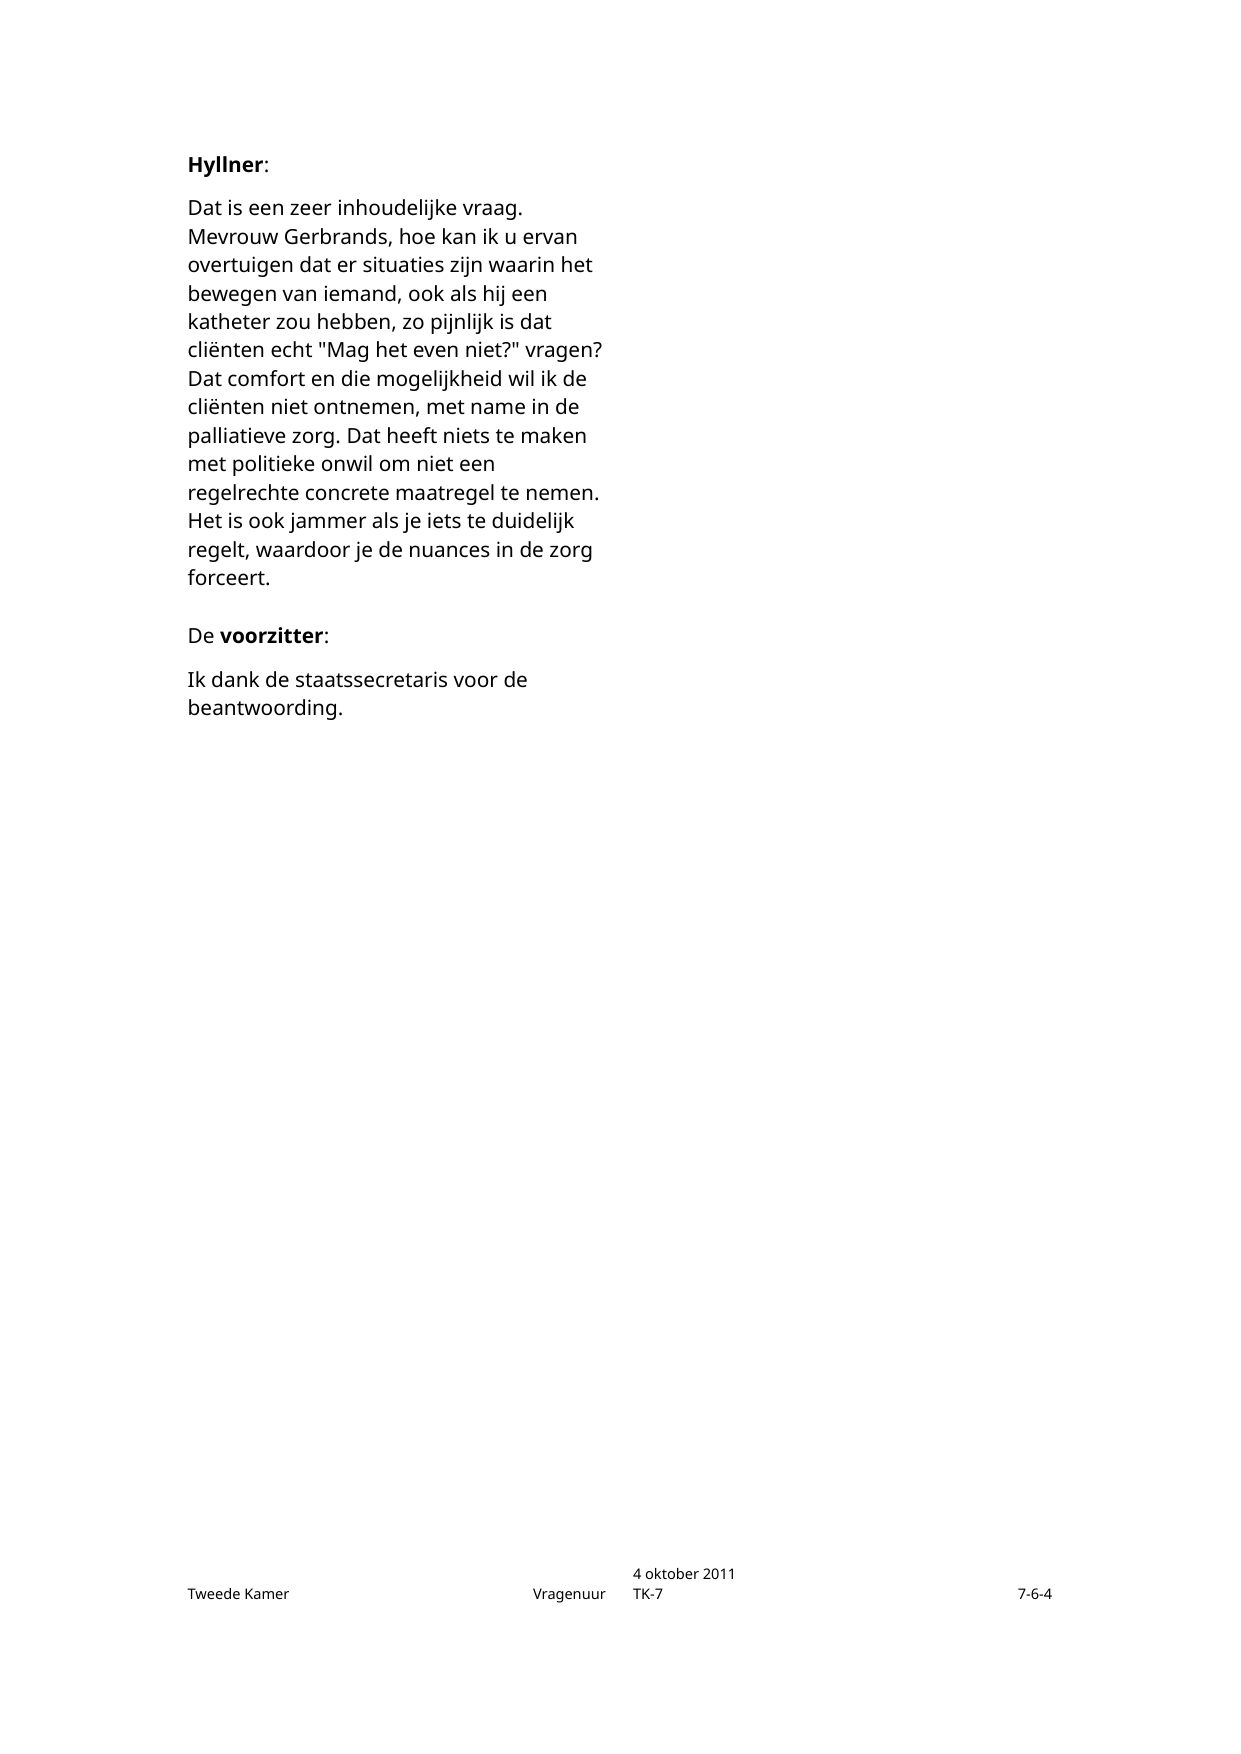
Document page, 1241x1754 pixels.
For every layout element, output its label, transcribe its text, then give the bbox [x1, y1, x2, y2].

text Ik dank de staatssecretaris voor de beantwoording. [187, 665, 605, 722]
text Dat is een zeer inhoudelijke vraag. Mevrouw Gerbrands, hoe kan ik u ervan overtuigen dat er situaties zijn waarin het bewegen van iemand, ook als hij een katheter zou hebben, zo pijnlijk is dat cliënten echt "Mag het even niet?" vragen? Dat comfort en die mogelijkheid wil ik de cliënten niet ontnemen, met name in de palliatieve zorg. Dat heeft niets te maken met politieke onwil om niet een regelrechte concrete maatregel te nemen. Het is ook jammer als je iets te duidelijk regelt, waardoor je de nuances in de zorg forceert. [187, 193, 605, 592]
text De voorzitter: [187, 622, 605, 650]
text Hyllner: [187, 150, 605, 178]
